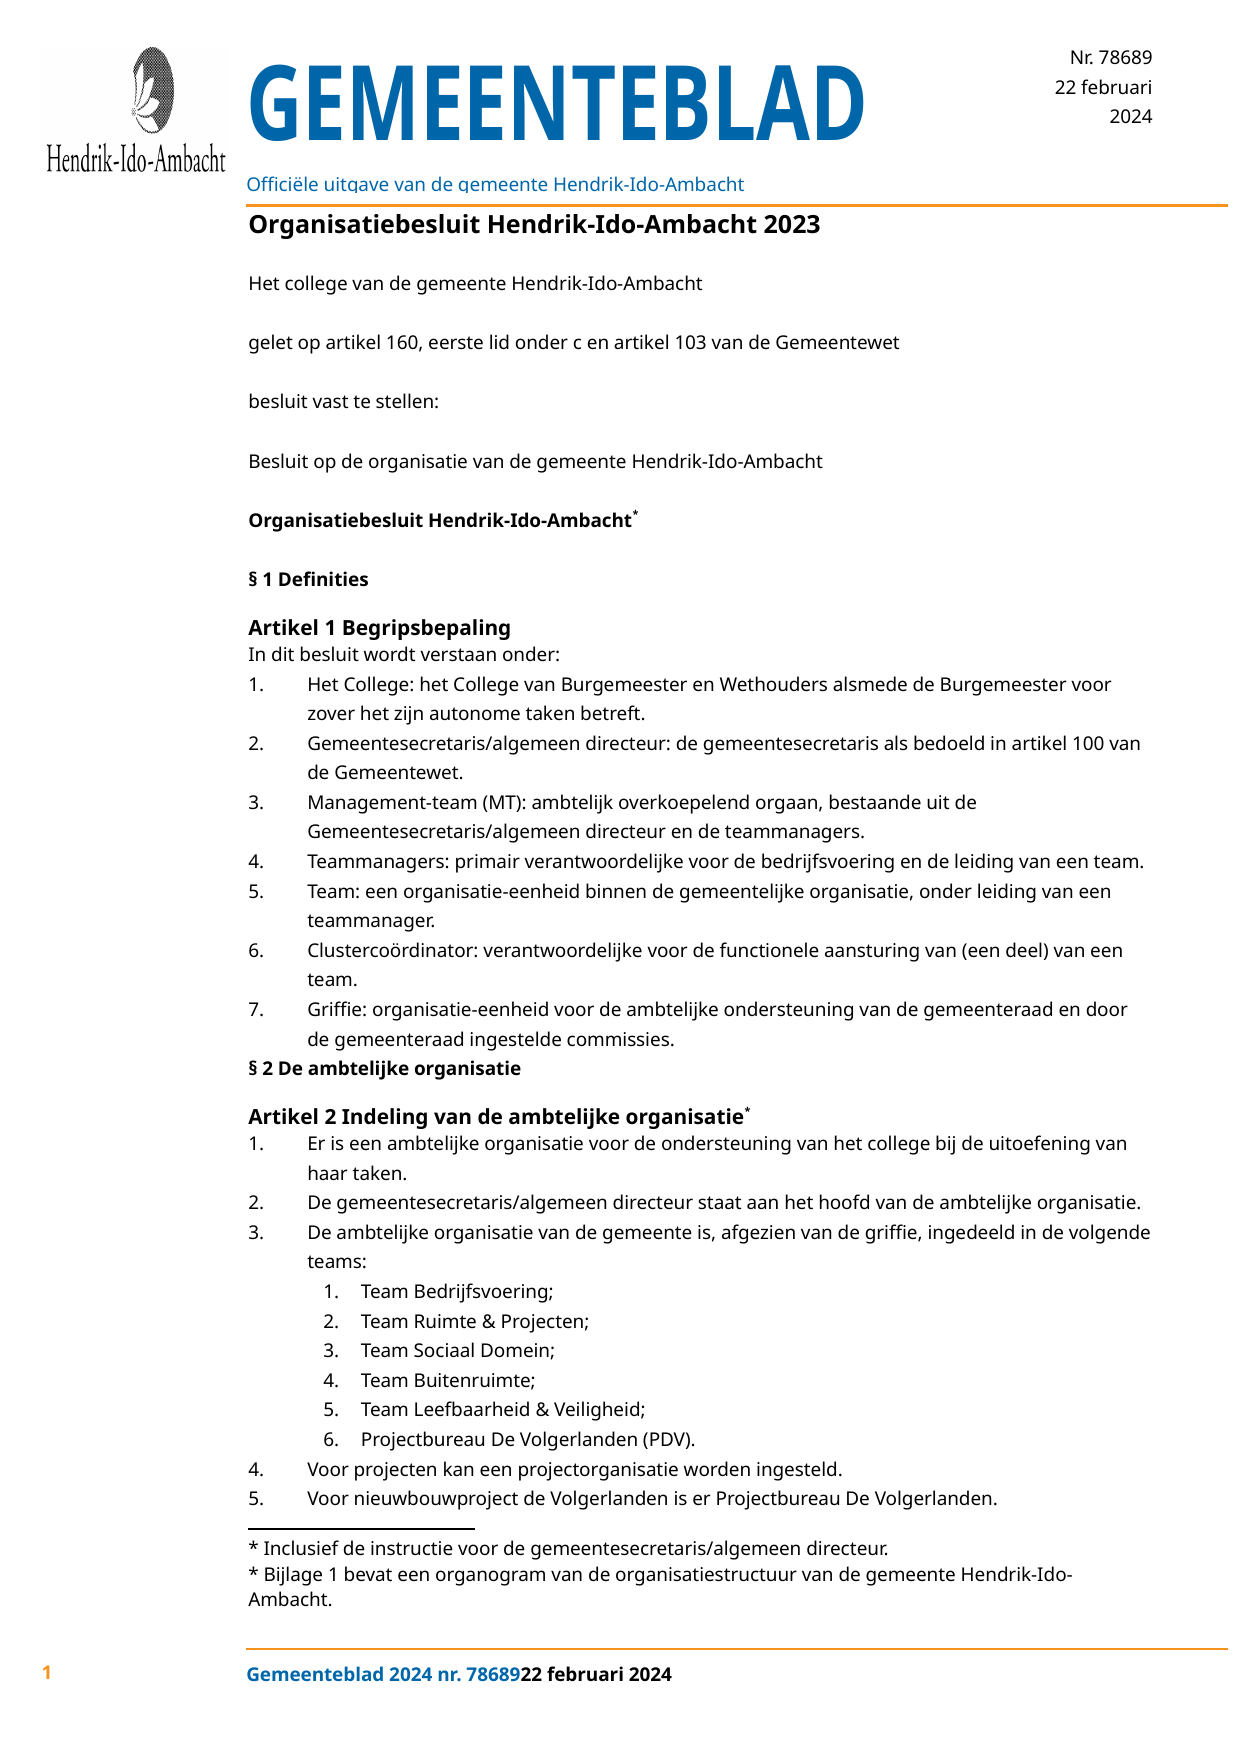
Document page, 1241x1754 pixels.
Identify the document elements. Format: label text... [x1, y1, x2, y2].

picture [41, 47, 231, 172]
text In dit besluit wordt verstaan onder: [248, 641, 1152, 667]
list Team Ruimte & Projecten; [323, 1308, 1152, 1333]
list Team: een organisatie-eenheid binnen de gemeentelijke organisatie, onder leiding van een teammanager. [248, 878, 1152, 933]
text § 1 Definities [248, 566, 1152, 592]
text Besluit op de organisatie van de gemeente Hendrik-Ido-Ambacht [248, 448, 1152, 473]
list De ambtelijke organisatie van de gemeente is, afgezien van de griffie, ingedeeld in de volgende teams: [248, 1219, 1152, 1274]
text besluit vast te stellen: [248, 389, 1152, 414]
list Clustercoördinator: verantwoordelijke voor de functionele aansturing van (een deel) van een team. [248, 937, 1152, 992]
list Het College: het College van Burgemeester en Wethouders alsmede de Burgemeester voor zover het zijn autonome taken betreft. [248, 671, 1152, 726]
list Team Buitenruimte; [323, 1367, 1152, 1393]
text Bijlage 1 bevat een organogram van de organisatiestructuur van de gemeente Hendrik-Ido-Ambacht. [248, 1561, 1152, 1612]
list Voor projecten kan een projectorganisatie worden ingesteld. [248, 1456, 1152, 1481]
list Projectbureau De Volgerlanden (PDV). [323, 1426, 1152, 1452]
list Gemeentesecretaris/algemeen directeur: de gemeentesecretaris als bedoeld in artikel 100 van de Gemeentewet. [248, 730, 1152, 785]
text Het college van de gemeente Hendrik-Ido-Ambacht [248, 270, 1152, 296]
list Griffie: organisatie-eenheid voor de ambtelijke ondersteuning van de gemeenteraad en door de gemeenteraad ingestelde commissies. [248, 996, 1152, 1051]
list De gemeentesecretaris/algemeen directeur staat aan het hoofd van de ambtelijke organisatie. [248, 1189, 1152, 1215]
text Artikel 1 Begripsbepaling [248, 613, 1152, 641]
list Team Bedrijfsvoering; [323, 1278, 1152, 1304]
list Team Leefbaarheid & Veiligheid; [323, 1397, 1152, 1422]
text Inclusief de instructie voor de gemeentesecretaris/algemeen directeur. [248, 1535, 1152, 1561]
text Organisatiebesluit Hendrik-Ido-Ambacht [248, 507, 1152, 533]
list Team Sociaal Domein; [323, 1337, 1152, 1363]
list Voor nieuwbouwproject de Volgerlanden is er Projectbureau De Volgerlanden. [248, 1485, 1152, 1511]
list Er is een ambtelijke organisatie voor de ondersteuning van het college bij de uitoefening van haar taken. [248, 1130, 1152, 1186]
list Management-team (MT): ambtelijk overkoepelend orgaan, bestaande uit de Gemeentesecretaris/algemeen directeur en de teammanagers. [248, 789, 1152, 844]
text Organisatiebesluit Hendrik-Ido-Ambacht 2023 [248, 207, 1152, 241]
text Artikel 2 Indeling van de ambtelijke organisatie [248, 1102, 1152, 1130]
text § 2 De ambtelijke organisatie [248, 1055, 1152, 1081]
list Teammanagers: primair verantwoordelijke voor de bedrijfsvoering en de leiding van een team. [248, 848, 1152, 874]
text gelet op artikel 160, eerste lid onder c en artikel 103 van de Gemeentewet [248, 329, 1152, 355]
